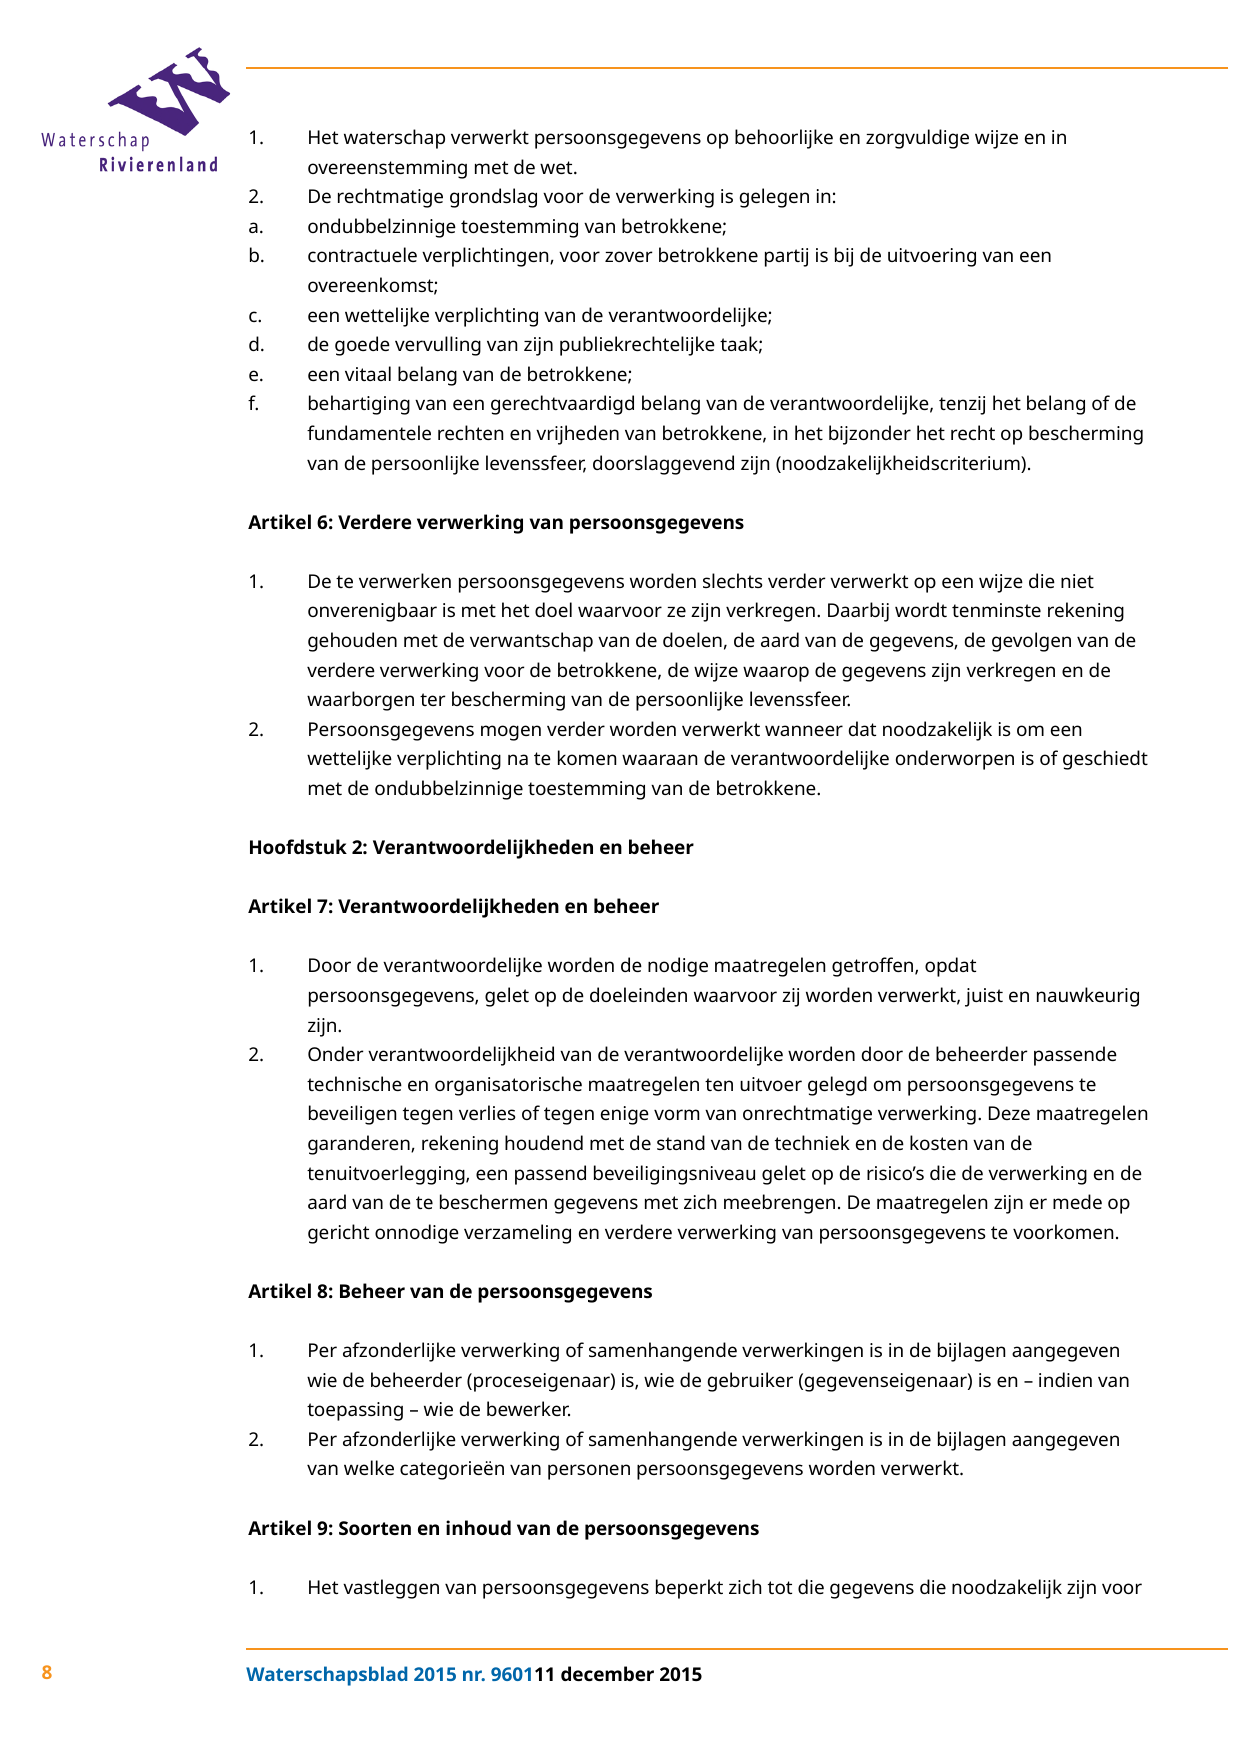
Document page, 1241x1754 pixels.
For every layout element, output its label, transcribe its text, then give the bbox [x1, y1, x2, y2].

list contractuele verplichtingen, voor zover betrokkene partij is bij de uitvoering van een overeenkomst; [248, 243, 1152, 298]
list behartiging van een gerechtvaardigd belang van de verantwoordelijke, tenzij het belang of de fundamentele rechten en vrijheden van betrokkene, in het bijzonder het recht op bescherming van de persoonlijke levenssfeer, doorslaggevend zijn (noodzakelijkheidscriterium). [248, 391, 1152, 476]
list Onder verantwoordelijkheid van de verantwoordelijke worden door de beheerder passende technische en organisatorische maatregelen ten uitvoer gelegd om persoonsgegevens te beveiligen tegen verlies of tegen enige vorm van onrechtmatige verwerking. Deze maatregelen garanderen, rekening houdend met de stand van de techniek en de kosten van de tenuitvoerlegging, een passend beveiligingsniveau gelet op de risico’s die de verwerking en de aard van de te beschermen gegevens met zich meebrengen. De maatregelen zijn er mede op gericht onnodige verzameling en verdere verwerking van persoonsgegevens te voorkomen. [248, 1041, 1152, 1245]
list Door de verantwoordelijke worden de nodige maatregelen getroffen, opdat persoonsgegevens, gelet op de doeleinden waarvoor zij worden verwerkt, juist en nauwkeurig zijn. [248, 953, 1152, 1038]
list ondubbelzinnige toestemming van betrokkene; [248, 213, 1152, 239]
text Hoofdstuk 2: Verantwoordelijkheden en beheer [248, 834, 1152, 860]
list de goede vervulling van zijn publiekrechtelijke taak; [248, 331, 1152, 357]
text Artikel 8: Beheer van de persoonsgegevens [248, 1278, 1152, 1304]
list een vitaal belang van de betrokkene; [248, 361, 1152, 387]
list een wettelijke verplichting van de verantwoordelijke; [248, 302, 1152, 328]
picture [41, 47, 231, 172]
text Artikel 9: Soorten en inhoud van de persoonsgegevens [248, 1515, 1152, 1541]
list Persoonsgegevens mogen verder worden verwerkt wanneer dat noodzakelijk is om een wettelijke verplichting na te komen waaraan de verantwoordelijke onderworpen is of geschiedt met de ondubbelzinnige toestemming van de betrokkene. [248, 716, 1152, 801]
text Artikel 6: Verdere verwerking van persoonsgegevens [248, 509, 1152, 535]
list Het waterschap verwerkt persoonsgegevens op behoorlijke en zorgvuldige wijze en in overeenstemming met de wet. [248, 124, 1152, 180]
text Artikel 7: Verantwoordelijkheden en beheer [248, 893, 1152, 919]
list De rechtmatige grondslag voor de verwerking is gelegen in: [248, 183, 1152, 209]
list De te verwerken persoonsgegevens worden slechts verder verwerkt op een wijze die niet onverenigbaar is met het doel waarvoor ze zijn verkregen. Daarbij wordt tenminste rekening gehouden met de verwantschap van de doelen, de aard van de gegevens, de gevolgen van de verdere verwerking voor de betrokkene, de wijze waarop de gegevens zijn verkregen en de waarborgen ter bescherming van de persoonlijke levenssfeer. [248, 568, 1152, 712]
list Per afzonderlijke verwerking of samenhangende verwerkingen is in de bijlagen aangegeven van welke categorieën van personen persoonsgegevens worden verwerkt. [248, 1426, 1152, 1481]
list Per afzonderlijke verwerking of samenhangende verwerkingen is in de bijlagen aangegeven wie de beheerder (proceseigenaar) is, wie de gebruiker (gegevenseigenaar) is en – indien van toepassing – wie de bewerker. [248, 1337, 1152, 1422]
list Het vastleggen van persoonsgegevens beperkt zich tot die gegevens die noodzakelijk zijn voor [248, 1574, 1152, 1600]
